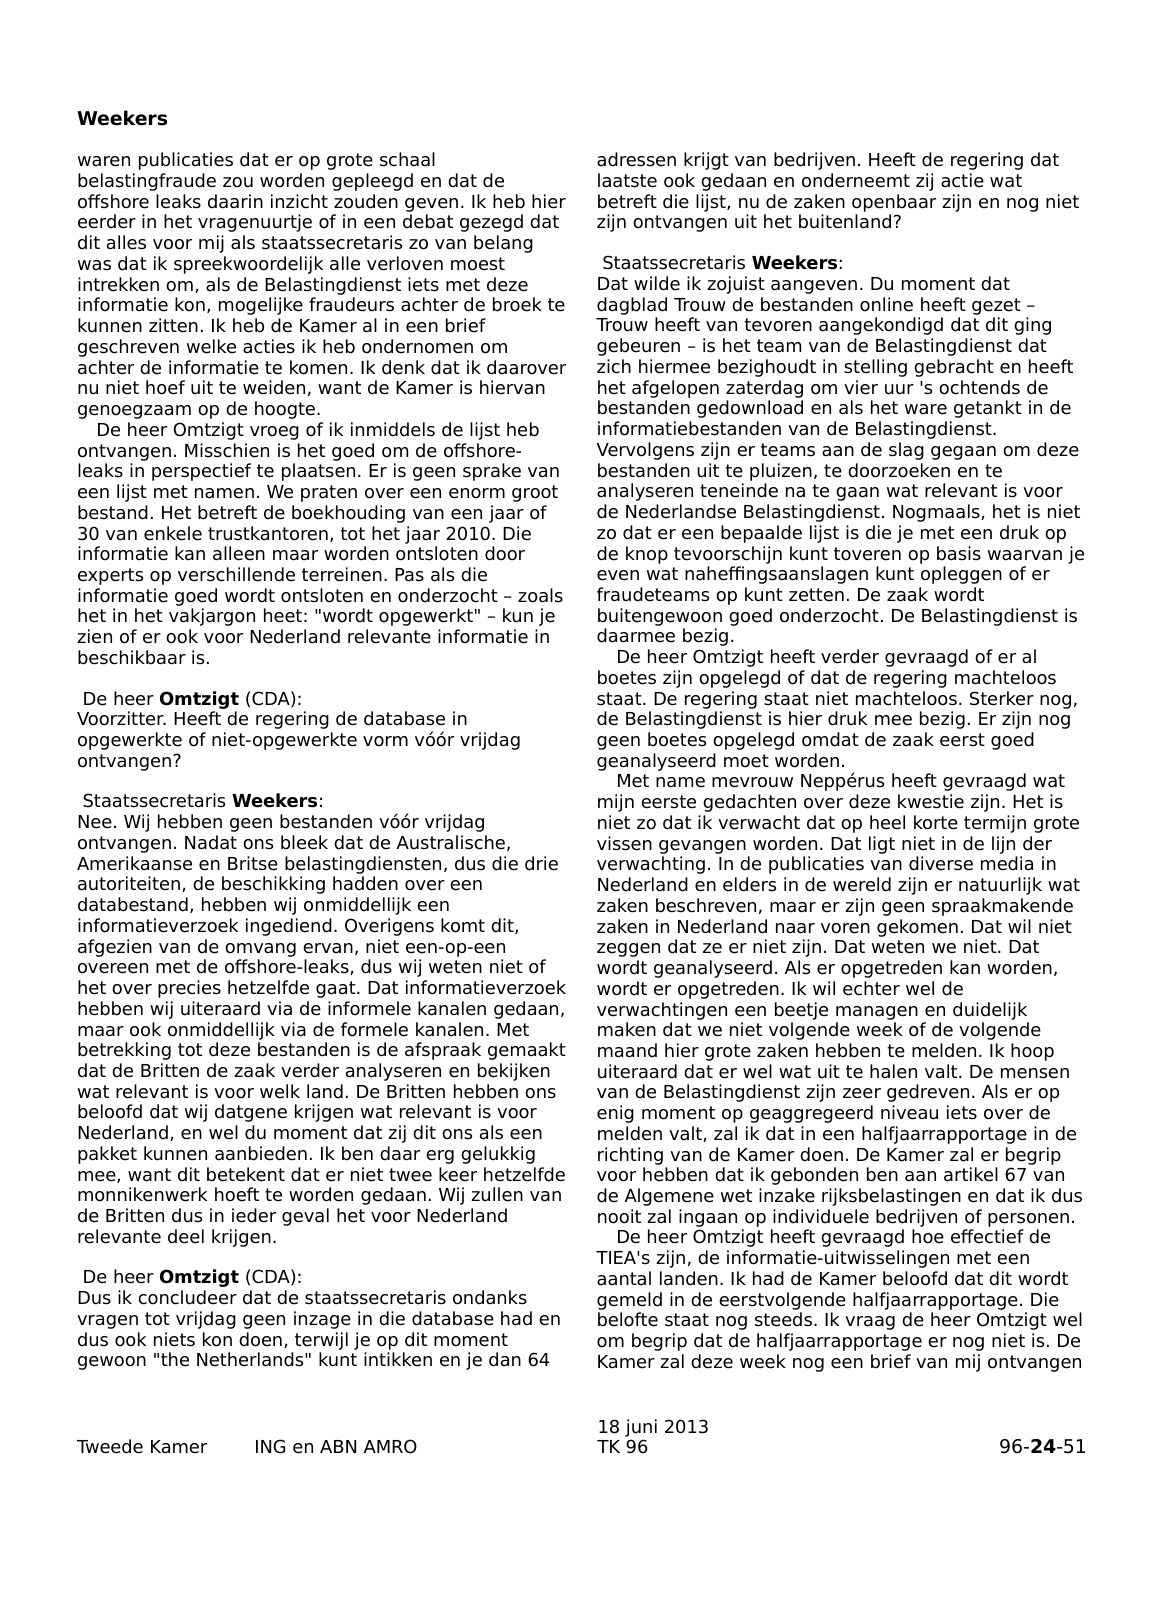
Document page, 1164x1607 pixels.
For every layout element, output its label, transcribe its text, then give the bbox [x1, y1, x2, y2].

text Dus ik concludeer dat de staatssecretaris ondanks vragen tot vrijdag geen inzage in die database had en dus ook niets kon doen, terwijl je op dit moment gewoon "the Netherlands" kunt intikken en je dan 64 [77, 1288, 567, 1371]
text De heer Omtzigt (CDA): [77, 1267, 567, 1288]
text waren publicaties dat er op grote schaal belastingfraude zou worden gepleegd en dat de offshore leaks daarin inzicht zouden geven. Ik heb hier eerder in het vragenuurtje of in een debat gezegd dat dit alles voor mij als staatssecretaris zo van belang was dat ik spreekwoordelijk alle verloven moest intrekken om, als de Belastingdienst iets met deze informatie kon, mogelijke fraudeurs achter de broek te kunnen zitten. Ik heb de Kamer al in een brief geschreven welke acties ik heb ondernomen om achter de informatie te komen. Ik denk dat ik daarover nu niet hoef uit te weiden, want de Kamer is hiervan genoegzaam op de hoogte. [77, 150, 567, 420]
text De heer Omtzigt heeft gevraagd hoe effectief de TIEA's zijn, de informatie-uitwisselingen met een aantal landen. Ik had de Kamer beloofd dat dit wordt gemeld in de eerstvolgende halfjaarrapportage. Die belofte staat nog steeds. Ik vraag de heer Omtzigt wel om begrip dat de halfjaarrapportage er nog niet is. De Kamer zal deze week nog een brief van mij ontvangen [596, 1227, 1087, 1372]
text Voorzitter. Heeft de regering de database in opgewerkte of niet-opgewerkte vorm vóór vrijdag ontvangen? [77, 709, 567, 771]
text Staatssecretaris Weekers: [77, 791, 567, 812]
text Dat wilde ik zojuist aangeven. Du moment dat dagblad Trouw de bestanden online heeft gezet – Trouw heeft van tevoren aangekondigd dat dit ging gebeuren – is het team van de Belastingdienst dat zich hiermee bezighoudt in stelling gebracht en heeft het afgelopen zaterdag om vier uur 's ochtends de bestanden gedownload en als het ware getankt in de informatiebestanden van de Belastingdienst. Vervolgens zijn er teams aan de slag gegaan om deze bestanden uit te pluizen, te doorzoeken en te analyseren teneinde na te gaan wat relevant is voor de Nederlandse Belastingdienst. Nogmaals, het is niet zo dat er een bepaalde lijst is die je met een druk op de knop tevoorschijn kunt toveren op basis waarvan je even wat naheffingsaanslagen kunt opleggen of er fraudeteams op kunt zetten. De zaak wordt buitengewoon goed onderzocht. De Belastingdienst is daarmee bezig. [596, 274, 1087, 647]
text De heer Omtzigt heeft verder gevraagd of er al boetes zijn opgelegd of dat de regering machteloos staat. De regering staat niet machteloos. Sterker nog, de Belastingdienst is hier druk mee bezig. Er zijn nog geen boetes opgelegd omdat de zaak eerst goed geanalyseerd moet worden. [596, 647, 1087, 771]
text De heer Omtzigt vroeg of ik inmiddels de lijst heb ontvangen. Misschien is het goed om de offshore-leaks in perspectief te plaatsen. Er is geen sprake van een lijst met namen. We praten over een enorm groot bestand. Het betreft de boekhouding van een jaar of 30 van enkele trustkantoren, tot het jaar 2010. Die informatie kan alleen maar worden ontsloten door experts op verschillende terreinen. Pas als die informatie goed wordt ontsloten en onderzocht – zoals het in het vakjargon heet: "wordt opgewerkt" – kun je zien of er ook voor Nederland relevante informatie in beschikbaar is. [77, 420, 567, 668]
text Nee. Wij hebben geen bestanden vóór vrijdag ontvangen. Nadat ons bleek dat de Australische, Amerikaanse en Britse belastingdiensten, dus die drie autoriteiten, de beschikking hadden over een databestand, hebben wij onmiddellijk een informatieverzoek ingediend. Overigens komt dit, afgezien van de omvang ervan, niet een-op-een overeen met de offshore-leaks, dus wij weten niet of het over precies hetzelfde gaat. Dat informatieverzoek hebben wij uiteraard via de informele kanalen gedaan, maar ook onmiddellijk via de formele kanalen. Met betrekking tot deze bestanden is de afspraak gemaakt dat de Britten de zaak verder analyseren en bekijken wat relevant is voor welk land. De Britten hebben ons beloofd dat wij datgene krijgen wat relevant is voor Nederland, en wel du moment dat zij dit ons als een pakket kunnen aanbieden. Ik ben daar erg gelukkig mee, want dit betekent dat er niet twee keer hetzelfde monnikenwerk hoeft te worden gedaan. Wij zullen van de Britten dus in ieder geval het voor Nederland relevante deel krijgen. [77, 812, 567, 1247]
text adressen krijgt van bedrijven. Heeft de regering dat laatste ook gedaan en onderneemt zij actie wat betreft die lijst, nu de zaken openbaar zijn en nog niet zijn ontvangen uit het buitenland? [596, 150, 1087, 233]
text De heer Omtzigt (CDA): [77, 688, 567, 709]
text Staatssecretaris Weekers: [596, 253, 1087, 274]
text Met name mevrouw Neppérus heeft gevraagd wat mijn eerste gedachten over deze kwestie zijn. Het is niet zo dat ik verwacht dat op heel korte termijn grote vissen gevangen worden. Dat ligt niet in de lijn der verwachting. In de publicaties van diverse media in Nederland en elders in de wereld zijn er natuurlijk wat zaken beschreven, maar er zijn geen spraakmakende zaken in Nederland naar voren gekomen. Dat wil niet zeggen dat ze er niet zijn. Dat weten we niet. Dat wordt geanalyseerd. Als er opgetreden kan worden, wordt er opgetreden. Ik wil echter wel de verwachtingen een beetje managen en duidelijk maken dat we niet volgende week of de volgende maand hier grote zaken hebben te melden. Ik hoop uiteraard dat er wel wat uit te halen valt. De mensen van de Belastingdienst zijn zeer gedreven. Als er op enig moment op geaggregeerd niveau iets over de melden valt, zal ik dat in een halfjaarrapportage in de richting van de Kamer doen. De Kamer zal er begrip voor hebben dat ik gebonden ben aan artikel 67 van de Algemene wet inzake rijksbelastingen en dat ik dus nooit zal ingaan op individuele bedrijven of personen. [596, 771, 1087, 1227]
